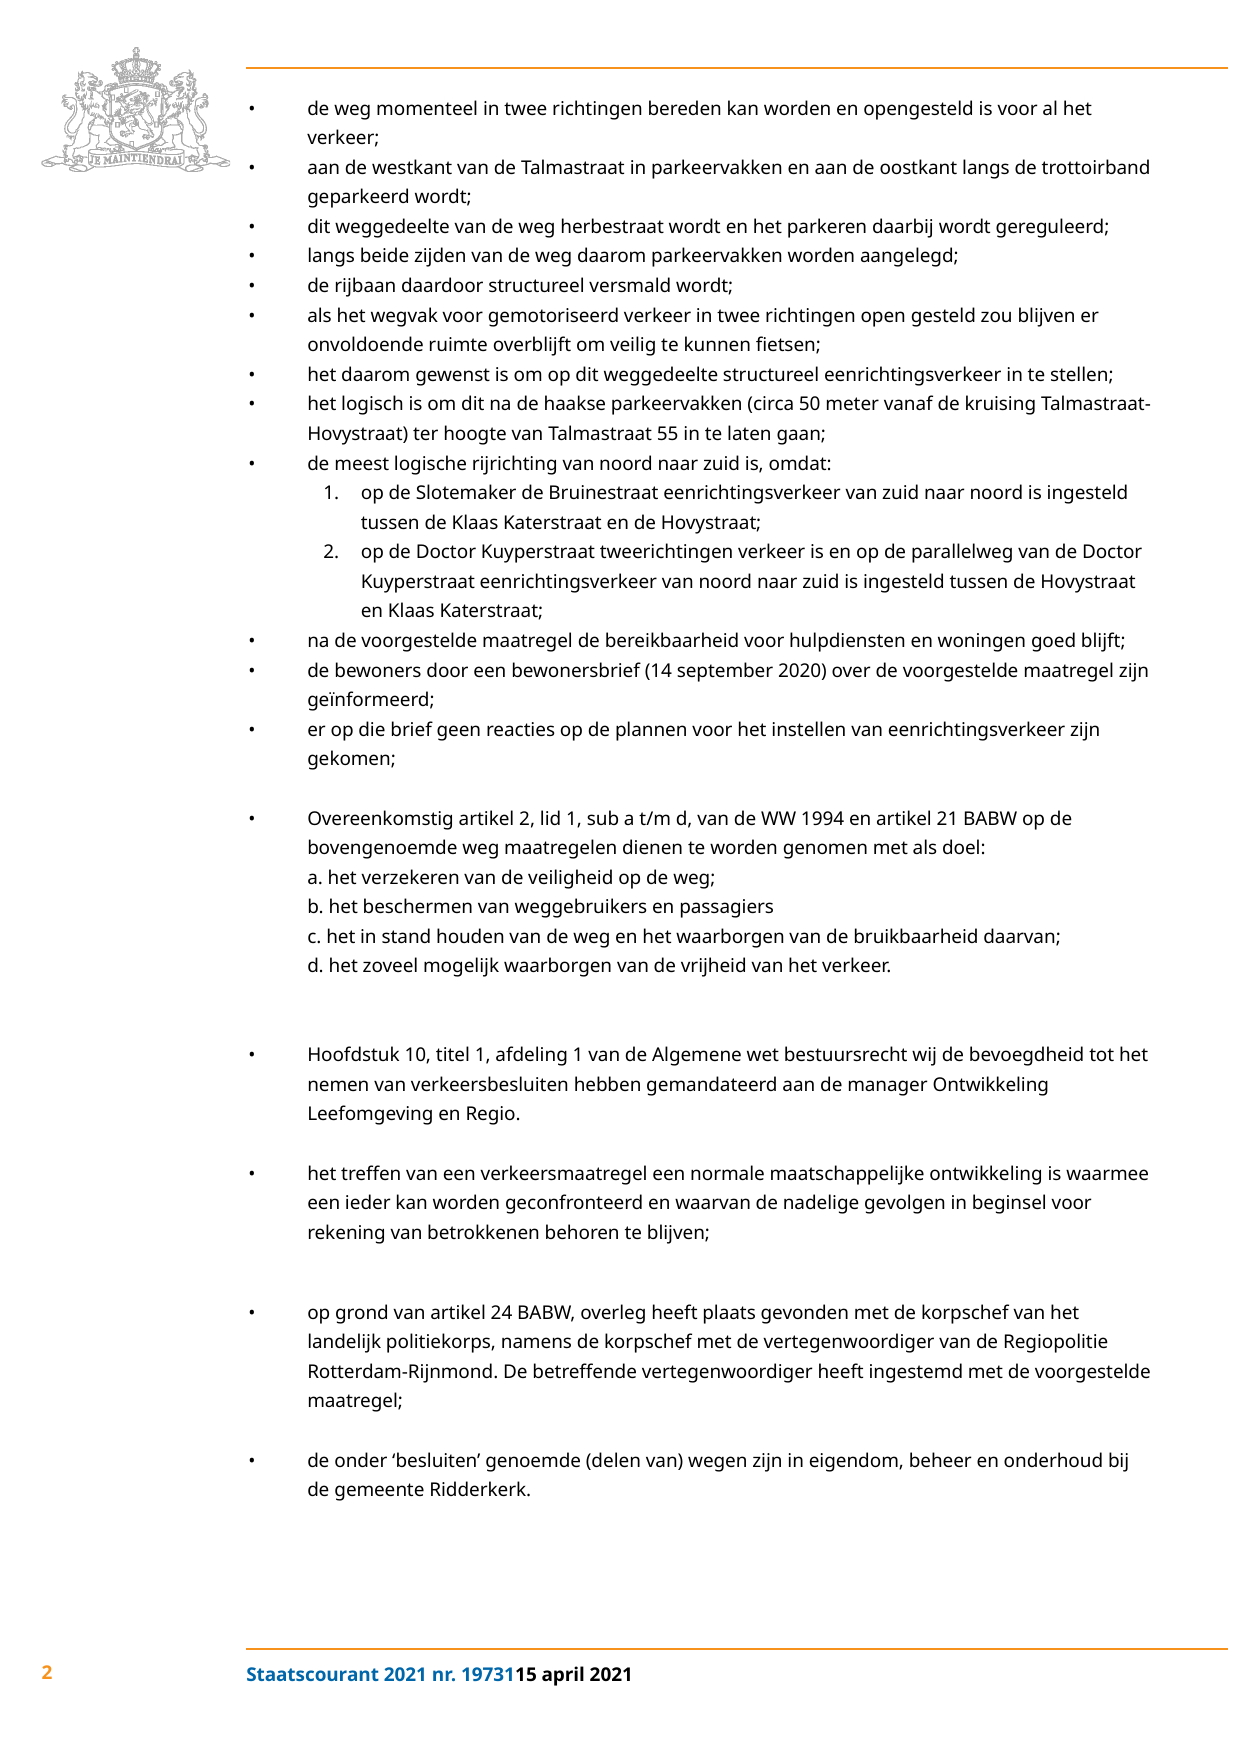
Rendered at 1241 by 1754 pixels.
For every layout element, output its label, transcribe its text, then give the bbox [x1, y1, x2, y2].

list het treffen van een verkeersmaatregel een normale maatschappelijke ontwikkeling is waarmee een ieder kan worden geconfronteerd en waarvan de nadelige gevolgen in beginsel voor rekening van betrokkenen behoren te blijven; [248, 1160, 1152, 1245]
list als het wegvak voor gemotoriseerd verkeer in twee richtingen open gesteld zou blijven er onvoldoende ruimte overblijft om veilig te kunnen fietsen; [248, 302, 1152, 357]
list het logisch is om dit na de haakse parkeervakken (circa 50 meter vanaf de kruising Talmastraat- Hovystraat) ter hoogte van Talmastraat 55 in te laten gaan; [248, 391, 1152, 446]
list b. het beschermen van weggebruikers en passagiers [248, 893, 1152, 919]
list de meest logische rijrichting van noord naar zuid is, omdat: [248, 450, 1152, 476]
picture [41, 47, 231, 172]
list dit weggedeelte van de weg herbestraat wordt en het parkeren daarbij wordt gereguleerd; [248, 213, 1152, 239]
list langs beide zijden van de weg daarom parkeervakken worden aangelegd; [248, 243, 1152, 268]
list aan de westkant van de Talmastraat in parkeervakken en aan de oostkant langs de trottoirband geparkeerd wordt; [248, 154, 1152, 209]
list de bewoners door een bewonersbrief (14 september 2020) over de voorgestelde maatregel zijn geïnformeerd; [248, 657, 1152, 712]
list c. het in stand houden van de weg en het waarborgen van de bruikbaarheid daarvan; [248, 923, 1152, 949]
list na de voorgestelde maatregel de bereikbaarheid voor hulpdiensten en woningen goed blijft; [248, 627, 1152, 653]
list op de Slotemaker de Bruinestraat eenrichtingsverkeer van zuid naar noord is ingesteld tussen de Klaas Katerstraat en de Hovystraat; [323, 479, 1152, 535]
list de onder ‘besluiten’ genoemde (delen van) wegen zijn in eigendom, beheer en onderhoud bij de gemeente Ridderkerk. [248, 1447, 1152, 1502]
list Hoofdstuk 10, titel 1, afdeling 1 van de Algemene wet bestuursrecht wij de bevoegdheid tot het nemen van verkeersbesluiten hebben gemandateerd aan de manager Ontwikkeling Leefomgeving en Regio. [248, 1041, 1152, 1126]
list op grond van artikel 24 BABW, overleg heeft plaats gevonden met de korpschef van het landelijk politiekorps, namens de korpschef met de vertegenwoordiger van de Regiopolitie Rotterdam-Rijnmond. De betreffende vertegenwoordiger heeft ingestemd met de voorgestelde maatregel; [248, 1299, 1152, 1413]
list de weg momenteel in twee richtingen bereden kan worden en opengesteld is voor al het verkeer; [248, 95, 1152, 150]
list Overeenkomstig artikel 2, lid 1, sub a t/m d, van de WW 1994 en artikel 21 BABW op de bovengenoemde weg maatregelen dienen te worden genomen met als doel: [248, 805, 1152, 860]
list op de Doctor Kuyperstraat tweerichtingen verkeer is en op de parallelweg van de Doctor Kuyperstraat eenrichtingsverkeer van noord naar zuid is ingesteld tussen de Hovystraat en Klaas Katerstraat; [323, 538, 1152, 623]
list d. het zoveel mogelijk waarborgen van de vrijheid van het verkeer. [248, 953, 1152, 978]
list het daarom gewenst is om op dit weggedeelte structureel eenrichtingsverkeer in te stellen; [248, 361, 1152, 387]
list de rijbaan daardoor structureel versmald wordt; [248, 272, 1152, 298]
list a. het verzekeren van de veiligheid op de weg; [248, 864, 1152, 890]
list er op die brief geen reacties op de plannen voor het instellen van eenrichtingsverkeer zijn gekomen; [248, 716, 1152, 771]
